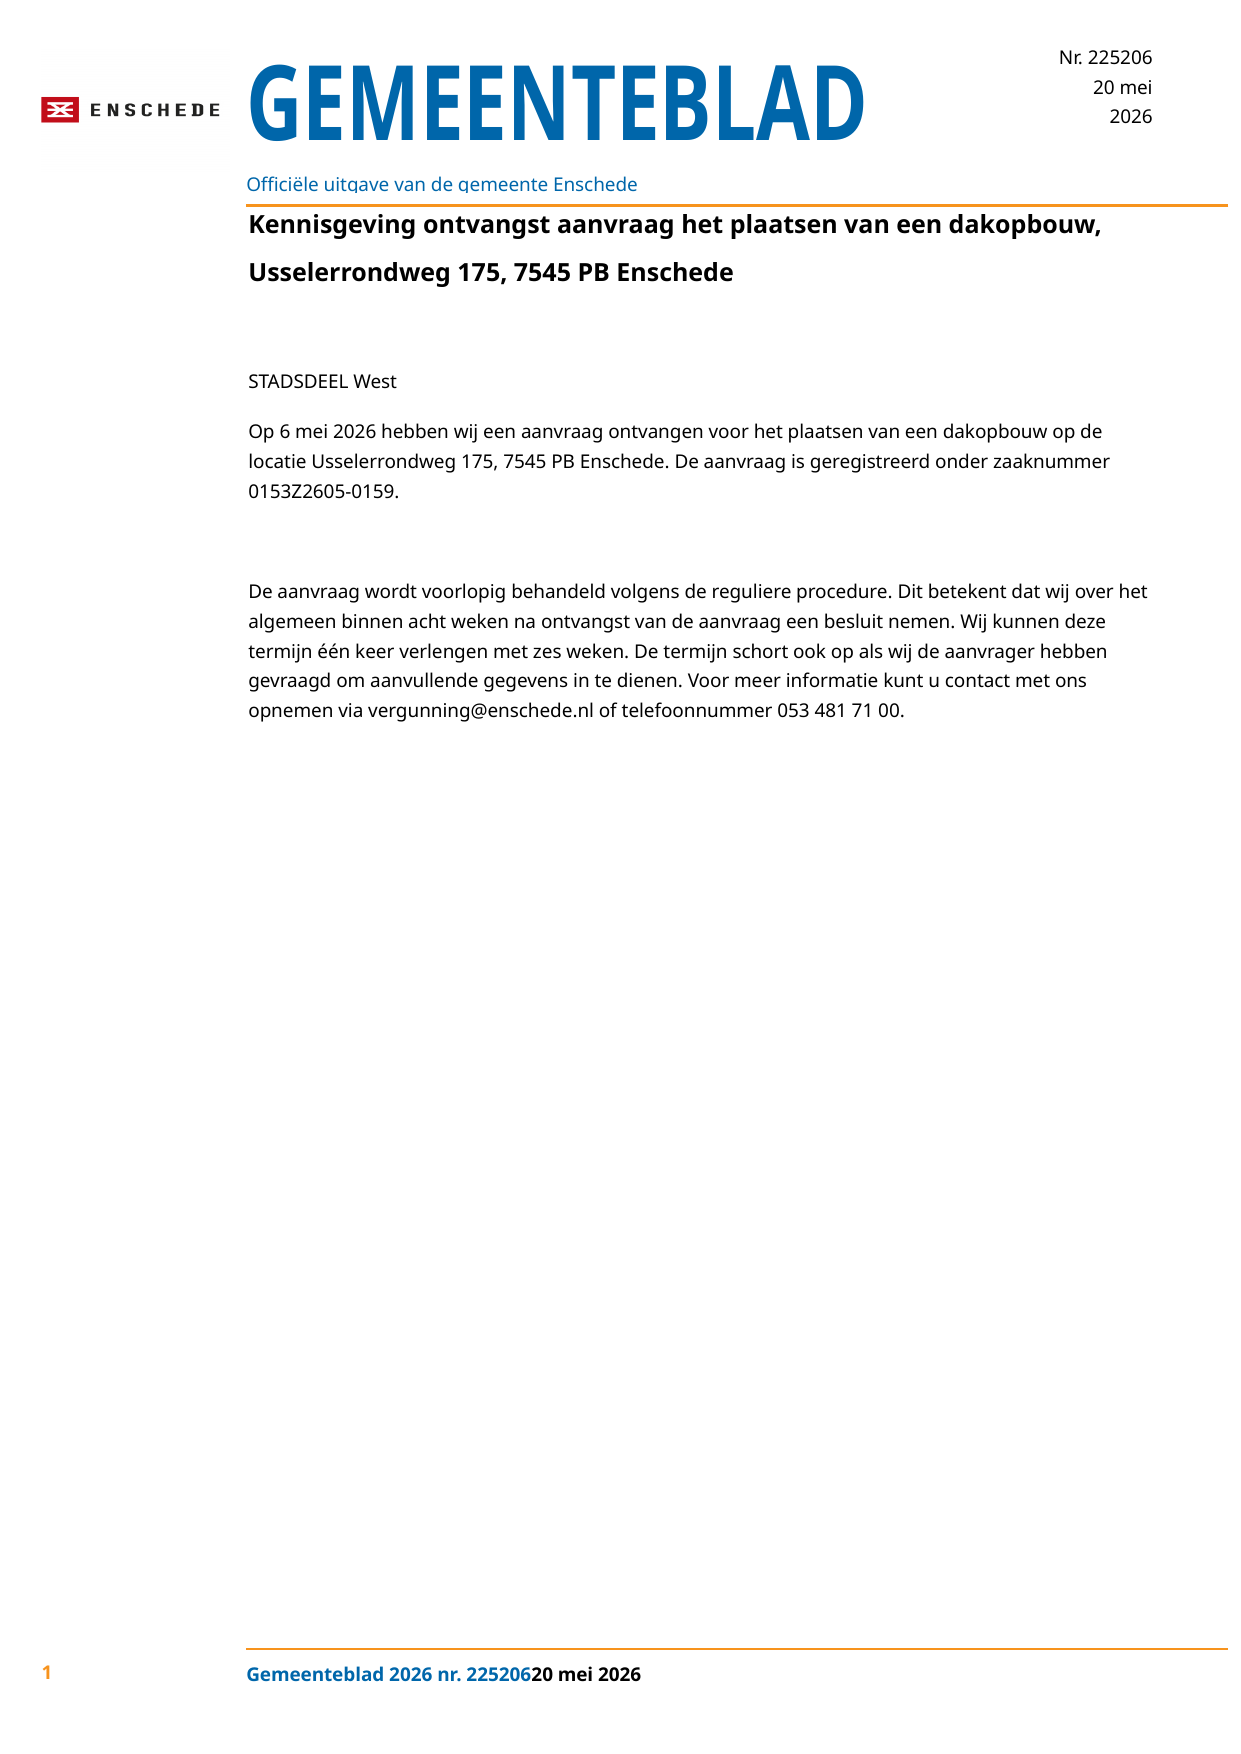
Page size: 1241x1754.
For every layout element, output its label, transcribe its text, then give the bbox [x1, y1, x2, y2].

picture [41, 47, 231, 172]
text STADSDEEL West [248, 368, 1152, 394]
text Op 6 mei 2026 hebben wij een aanvraag ontvangen voor het plaatsen van een dakopbouw op de locatie Usselerrondweg 175, 7545 PB Enschede. De aanvraag is geregistreerd onder zaaknummer 0153Z2605-0159. [248, 419, 1152, 504]
text Kennisgeving ontvangst aanvraag het plaatsen van een dakopbouw, Usselerrondweg 175, 7545 PB Enschede [248, 207, 1152, 288]
text De aanvraag wordt voorlopig behandeld volgens de reguliere procedure. Dit betekent dat wij over het algemeen binnen acht weken na ontvangst van de aanvraag een besluit nemen. Wij kunnen deze termijn één keer verlengen met zes weken. De termijn schort ook op als wij de aanvrager hebben gevraagd om aanvullende gegevens in te dienen. Voor meer informatie kunt u contact met ons opnemen via vergunning@enschede.nl of telefoonnummer 053 481 71 00. [248, 579, 1152, 723]
